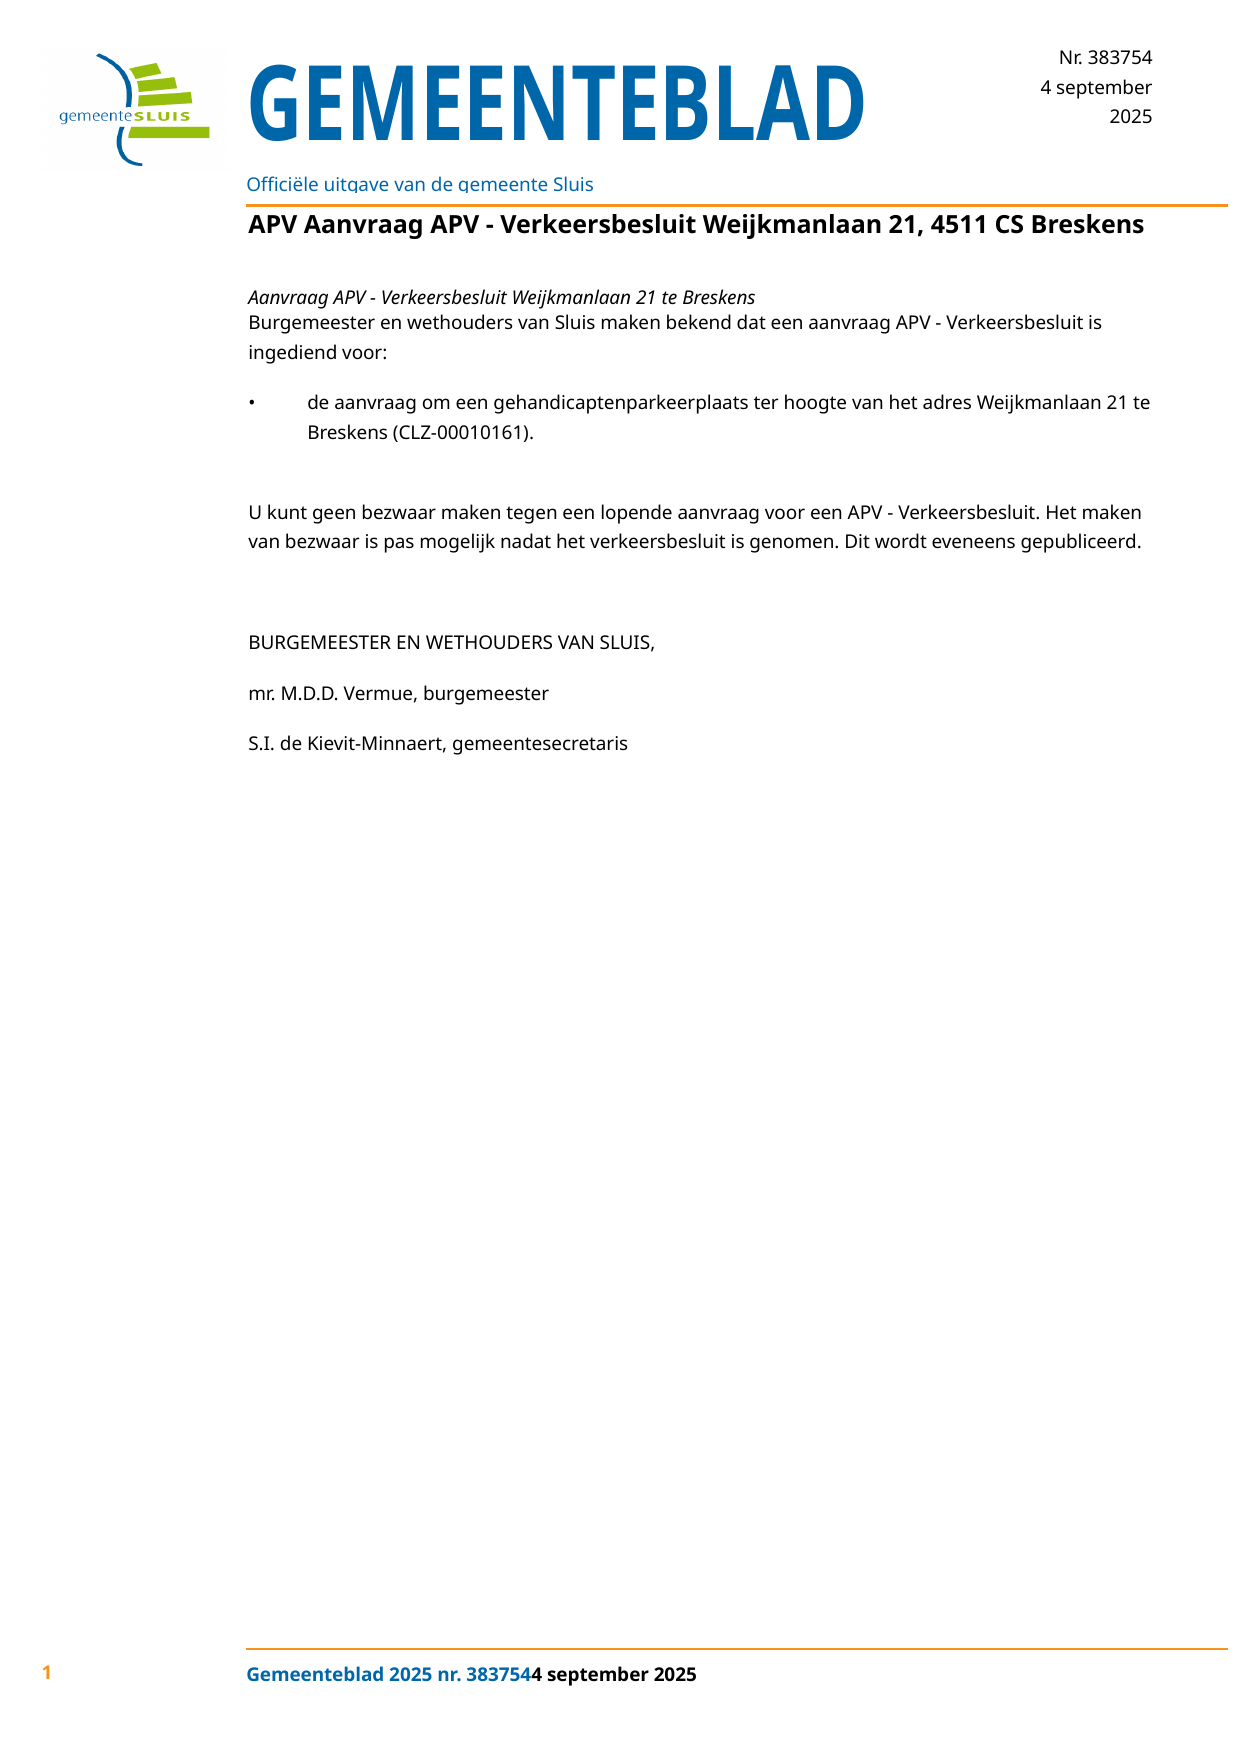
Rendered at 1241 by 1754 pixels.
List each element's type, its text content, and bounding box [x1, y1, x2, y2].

text Burgemeester en wethouders van Sluis maken bekend dat een aanvraag APV - Verkeersbesluit is ingediend voor: [248, 309, 1152, 365]
text U kunt geen bezwaar maken tegen een lopende aanvraag voor een APV - Verkeersbesluit. Het maken van bezwaar is pas mogelijk nadat het verkeersbesluit is genomen. Dit wordt eveneens gepubliceerd. [248, 499, 1152, 554]
list de aanvraag om een gehandicaptenparkeerplaats ter hoogte van het adres Weijkmanlaan 21 te Breskens (CLZ-00010161). [248, 389, 1152, 445]
picture [41, 47, 231, 172]
text BURGEMEESTER EN WETHOUDERS VAN SLUIS, [248, 629, 1152, 655]
text APV Aanvraag APV - Verkeersbesluit Weijkmanlaan 21, 4511 CS Breskens [248, 207, 1152, 241]
text Aanvraag APV - Verkeersbesluit Weijkmanlaan 21 te Breskens [248, 284, 1152, 309]
text mr. M.D.D. Vermue, burgemeester [248, 680, 1152, 706]
text S.I. de Kievit-Minnaert, gemeentesecretaris [248, 730, 1152, 756]
